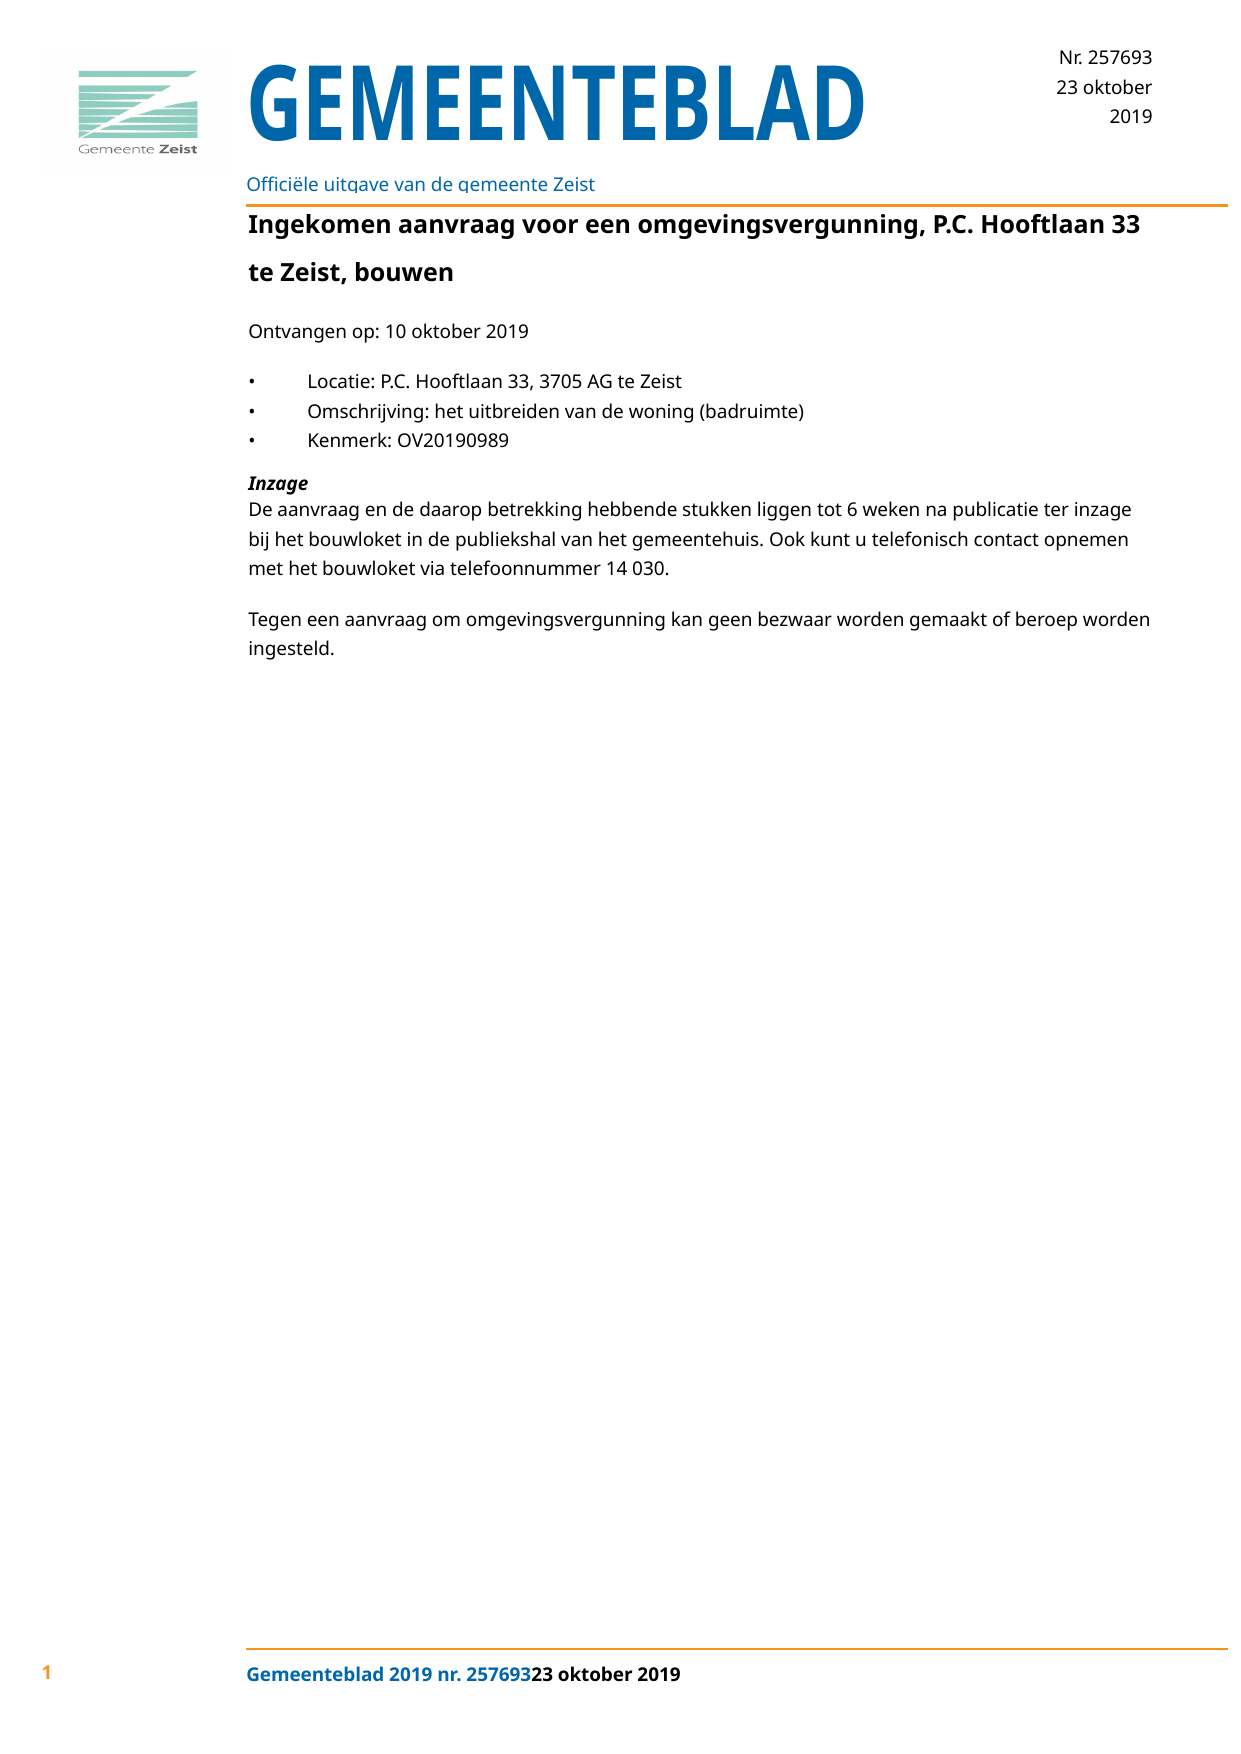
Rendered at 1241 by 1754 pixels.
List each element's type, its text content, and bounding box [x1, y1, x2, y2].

text Ingekomen aanvraag voor een omgevingsvergunning, P.C. Hooftlaan 33 te Zeist, bouwen [248, 207, 1152, 288]
picture [41, 47, 231, 172]
list Kenmerk: OV20190989 [248, 427, 1152, 453]
text Tegen een aanvraag om omgevingsvergunning kan geen bezwaar worden gemaakt of beroep worden ingesteld. [248, 606, 1152, 661]
text Inzage [248, 471, 1152, 496]
list Locatie: P.C. Hooftlaan 33, 3705 AG te Zeist [248, 368, 1152, 394]
text Ontvangen op: 10 oktober 2019 [248, 318, 1152, 344]
list Omschrijving: het uitbreiden van de woning (badruimte) [248, 398, 1152, 424]
text De aanvraag en de daarop betrekking hebbende stukken liggen tot 6 weken na publicatie ter inzage bij het bouwloket in de publiekshal van het gemeentehuis. Ook kunt u telefonisch contact opnemen met het bouwloket via telefoonnummer 14 030. [248, 496, 1152, 581]
